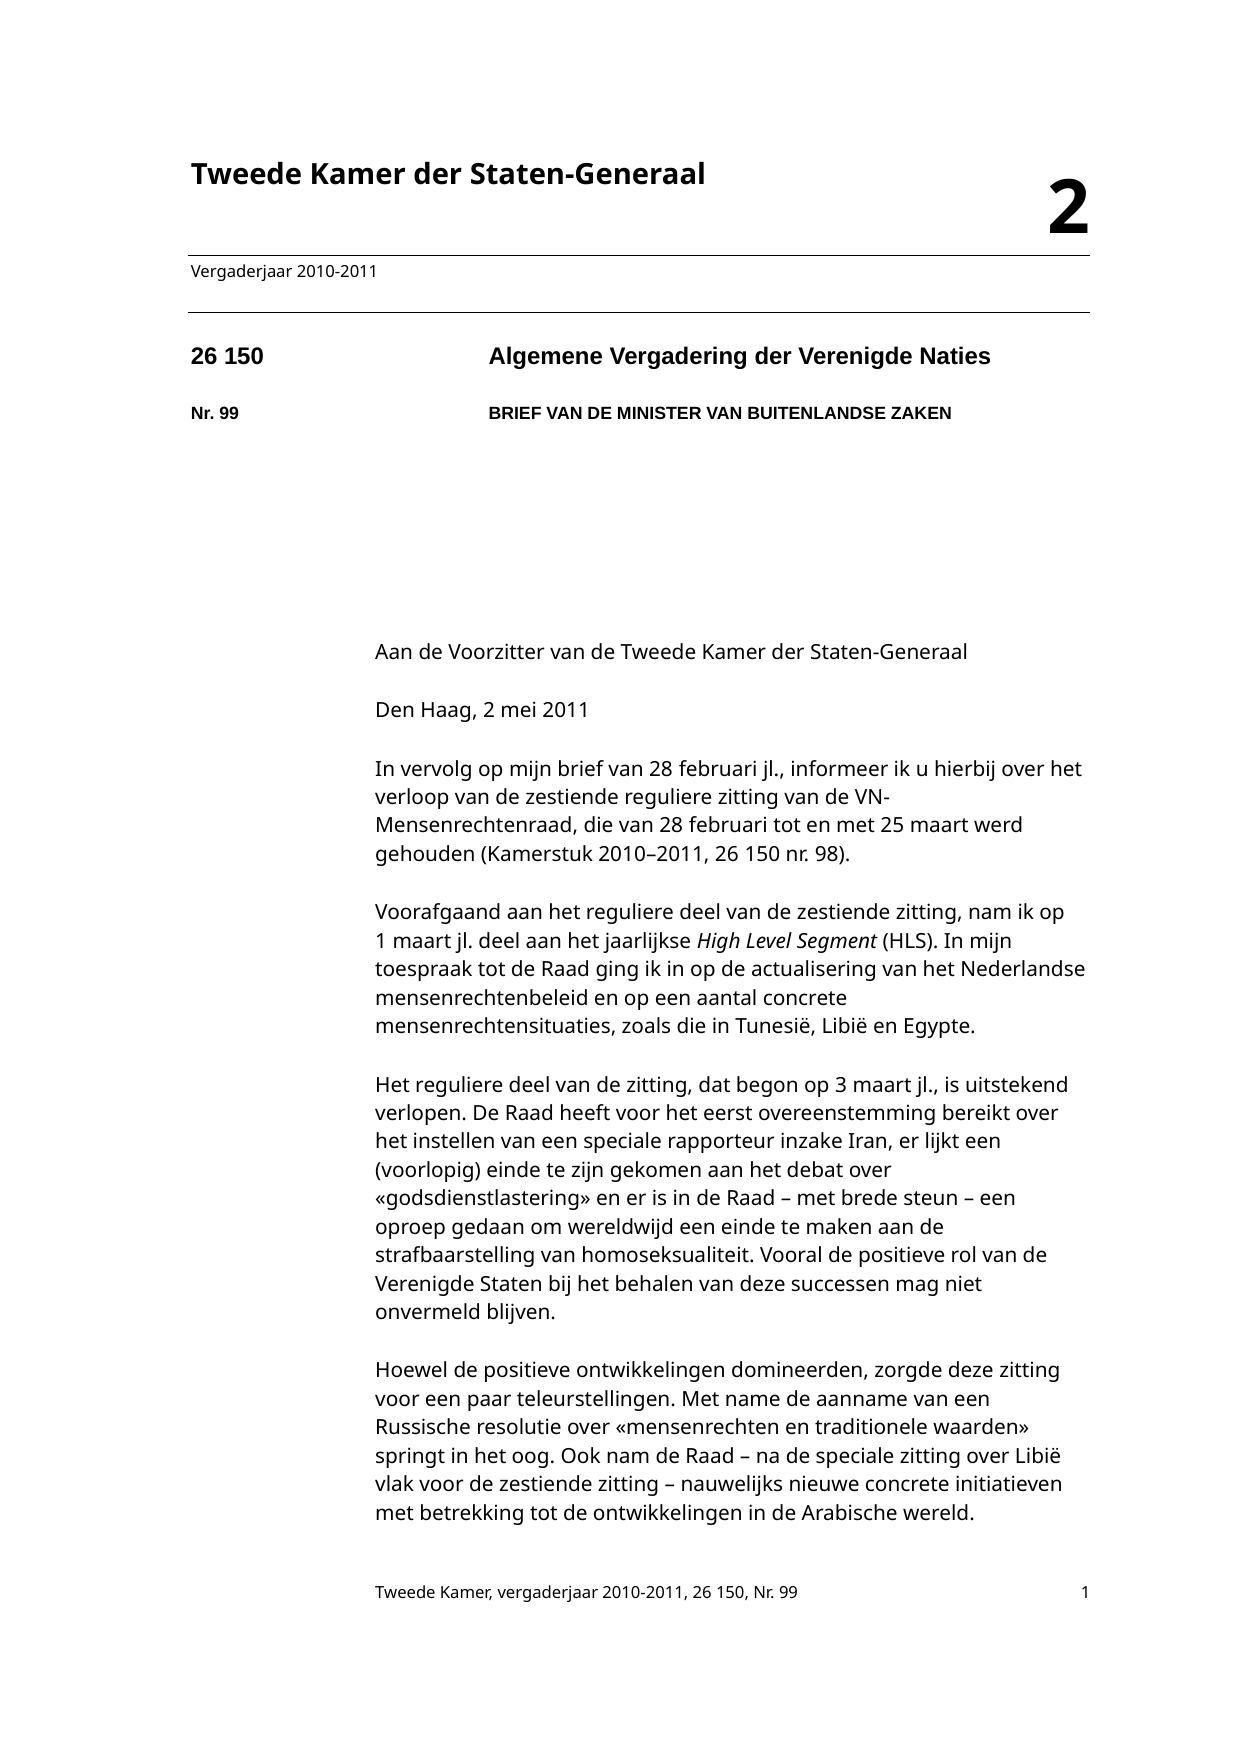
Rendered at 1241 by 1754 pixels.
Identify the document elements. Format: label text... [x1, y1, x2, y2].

text Den Haag, 2 mei 2011 [375, 695, 1090, 724]
table_cell [485, 256, 1090, 312]
text Hoewel de positieve ontwikkelingen domineerden, zorgde deze zitting voor een paar teleurstellingen. Met name de aanname van een Russische resolutie over «mensenrechten en traditionele waarden» springt in het oog. Ook nam de Raad – na de speciale zitting over Libië vlak voor de zestiende zitting – nauwelijks nieuwe concrete initiatieven met betrekking tot de ontwikkelingen in de Arabische wereld. [375, 1356, 1090, 1526]
text Het reguliere deel van de zitting, dat begon op 3 maart jl., is uitstekend verlopen. De Raad heeft voor het eerst overeenstemming bereikt over het instellen van een speciale rapporteur inzake Iran, er lijkt een (voorlopig) einde te zijn gekomen aan het debat over «godsdienstlastering» en er is in de Raad – met brede steun – een oproep gedaan om wereldwijd een einde te maken aan de strafbaarstelling van homoseksualiteit. Vooral de positieve rol van de Verenigde Staten bij het behalen van deze successen mag niet onvermeld blijven. [375, 1070, 1090, 1326]
text In vervolg op mijn brief van 28 februari jl., informeer ik u hierbij over het verloop van de zestiende reguliere zitting van de VN-Mensenrechtenraad, die van 28 februari tot en met 25 maart werd gehouden (Kamerstuk 2010–2011, 26 150 nr. 98). [375, 754, 1090, 867]
text Aan de Voorzitter van de Tweede Kamer der Staten-Generaal [375, 637, 1090, 665]
table_cell Vergaderjaar 2010-2011 [188, 256, 485, 312]
table_cell [188, 313, 485, 339]
table_cell [485, 313, 1090, 339]
table_cell Algemene Vergadering der Verenigde Naties [485, 339, 1090, 399]
table_header Tweede Kamer der Staten-Generaal [188, 150, 909, 255]
table_cell BRIEF VAN DE MINISTER VAN BUITENLANDSE ZAKEN [485, 399, 1090, 518]
table_cell Nr. 99 [188, 399, 485, 518]
text Voorafgaand aan het reguliere deel van de zestiende zitting, nam ik op 1 maart jl. deel aan het jaarlijkse High Level Segment (HLS). In mijn toespraak tot de Raad ging ik in op de actualisering van het Nederlandse mensenrechtenbeleid en op een aantal concrete mensenrechtensituaties, zoals die in Tunesië, Libië en Egypte. [375, 897, 1090, 1040]
table_header 2 [910, 150, 1090, 255]
table_cell 26 150 [188, 339, 485, 399]
